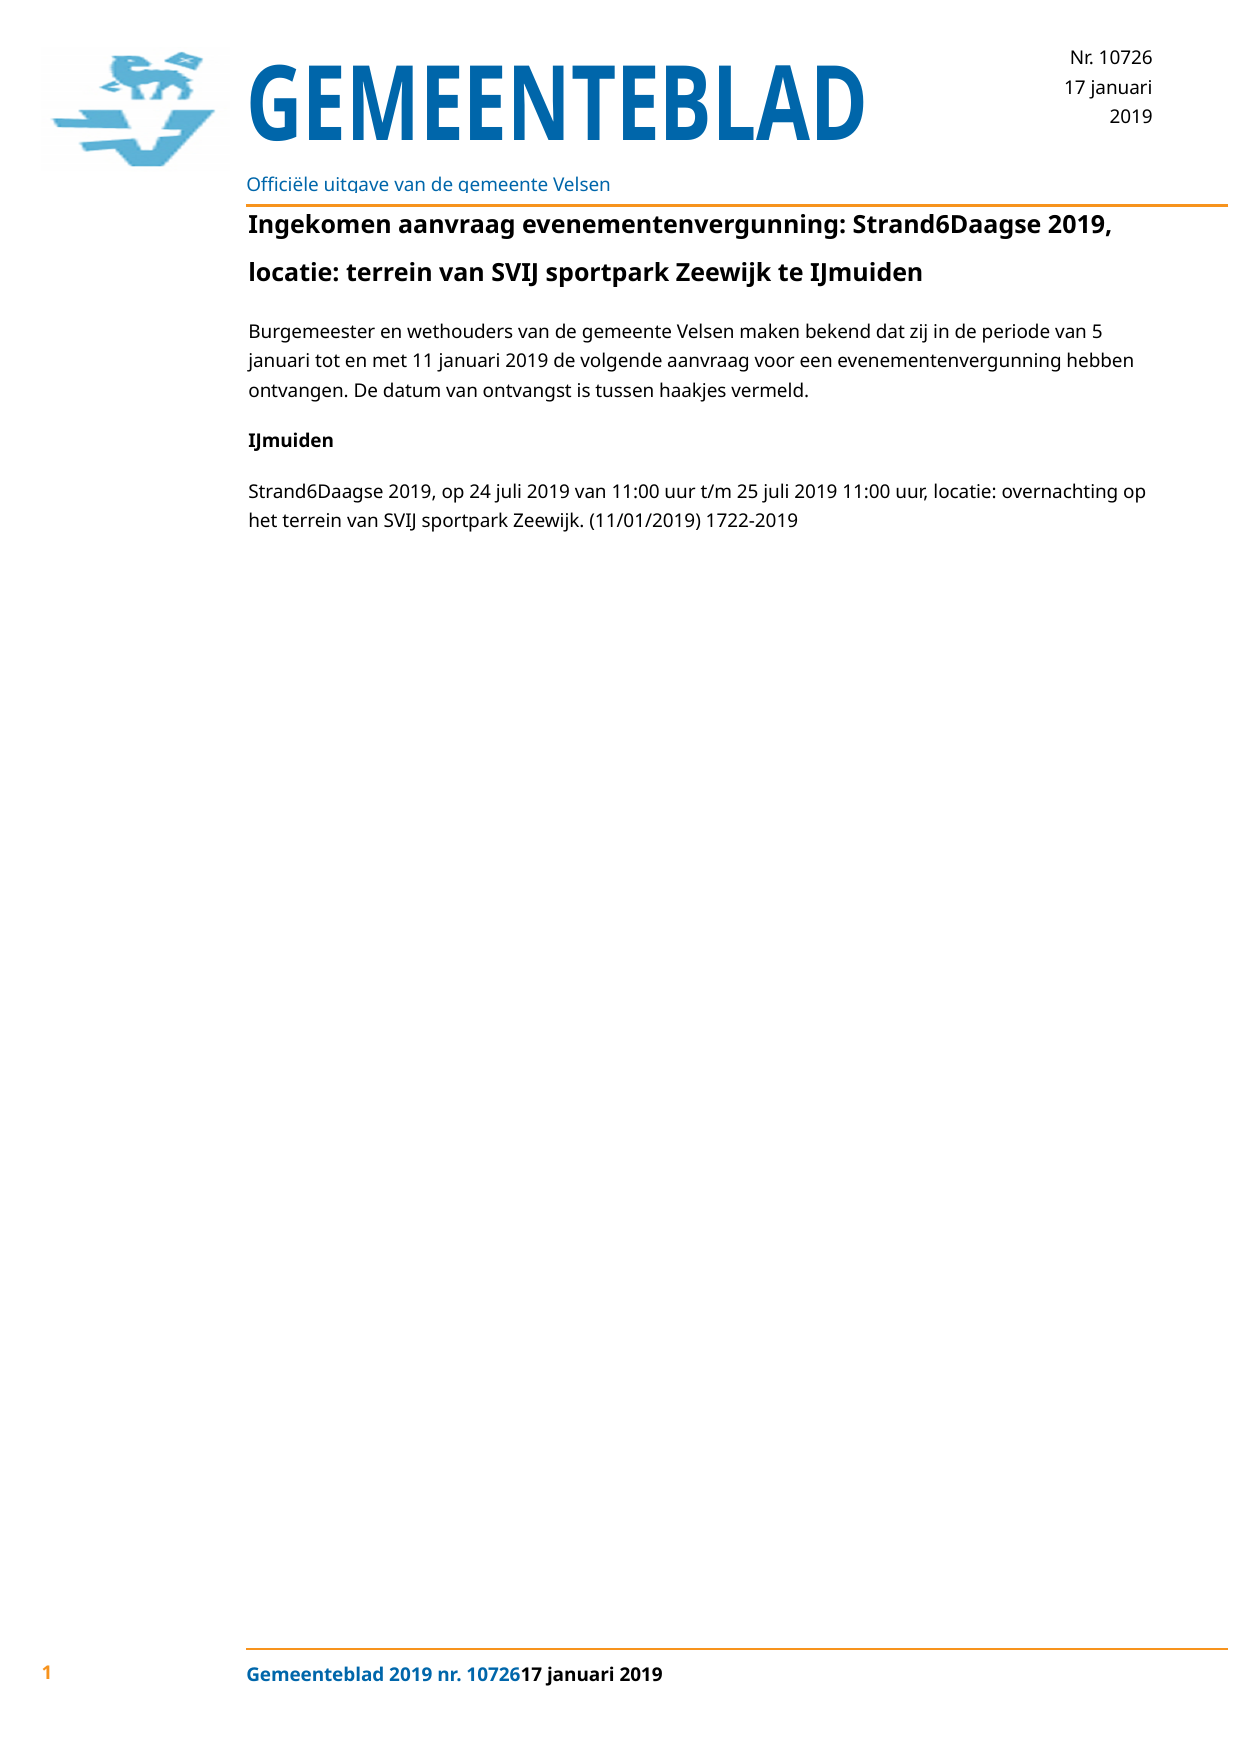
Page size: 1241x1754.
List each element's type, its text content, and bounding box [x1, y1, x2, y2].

text Burgemeester en wethouders van de gemeente Velsen maken bekend dat zij in de periode van 5 januari tot en met 11 januari 2019 de volgende aanvraag voor een evenementenvergunning hebben ontvangen. De datum van ontvangst is tussen haakjes vermeld. [248, 318, 1152, 403]
text Strand6Daagse 2019, op 24 juli 2019 van 11:00 uur t/m 25 juli 2019 11:00 uur, locatie: overnachting op het terrein van SVIJ sportpark Zeewijk. (11/01/2019) 1722-2019 [248, 478, 1152, 533]
picture [41, 47, 231, 172]
text Ingekomen aanvraag evenementenvergunning: Strand6Daagse 2019, locatie: terrein van SVIJ sportpark Zeewijk te IJmuiden [248, 207, 1152, 288]
text IJmuiden [248, 427, 1152, 453]
